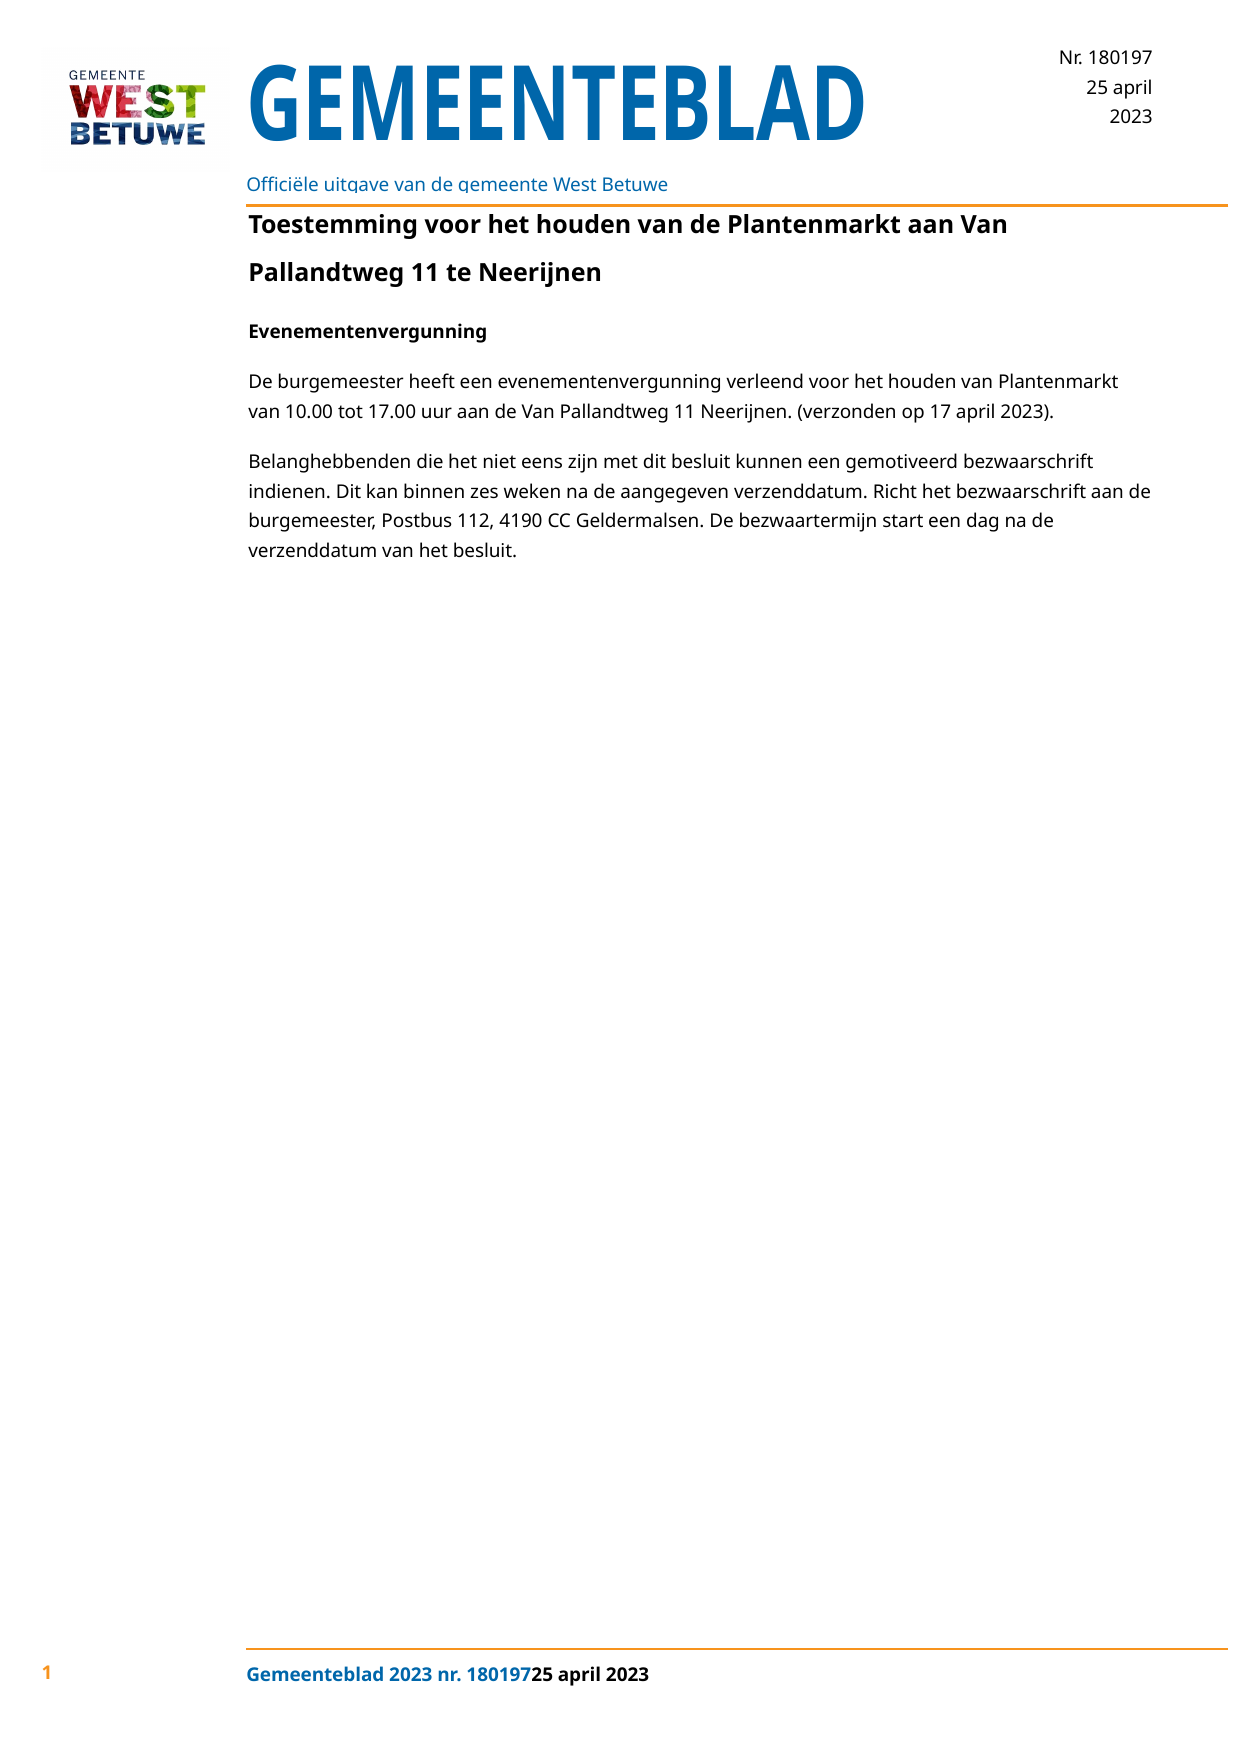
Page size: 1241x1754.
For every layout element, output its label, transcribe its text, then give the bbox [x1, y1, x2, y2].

text De burgemeester heeft een evenementenvergunning verleend voor het houden van Plantenmarkt van 10.00 tot 17.00 uur aan de Van Pallandtweg 11 Neerijnen. (verzonden op 17 april 2023). [248, 368, 1152, 424]
text Toestemming voor het houden van de Plantenmarkt aan Van Pallandtweg 11 te Neerijnen [248, 207, 1152, 288]
text Evenementenvergunning [248, 318, 1152, 344]
text Belanghebbenden die het niet eens zijn met dit besluit kunnen een gemotiveerd bezwaarschrift indienen. Dit kan binnen zes weken na de aangegeven verzenddatum. Richt het bezwaarschrift aan de burgemeester, Postbus 112, 4190 CC Geldermalsen. De bezwaartermijn start een dag na de verzenddatum van het besluit. [248, 448, 1152, 563]
picture [41, 47, 231, 172]
